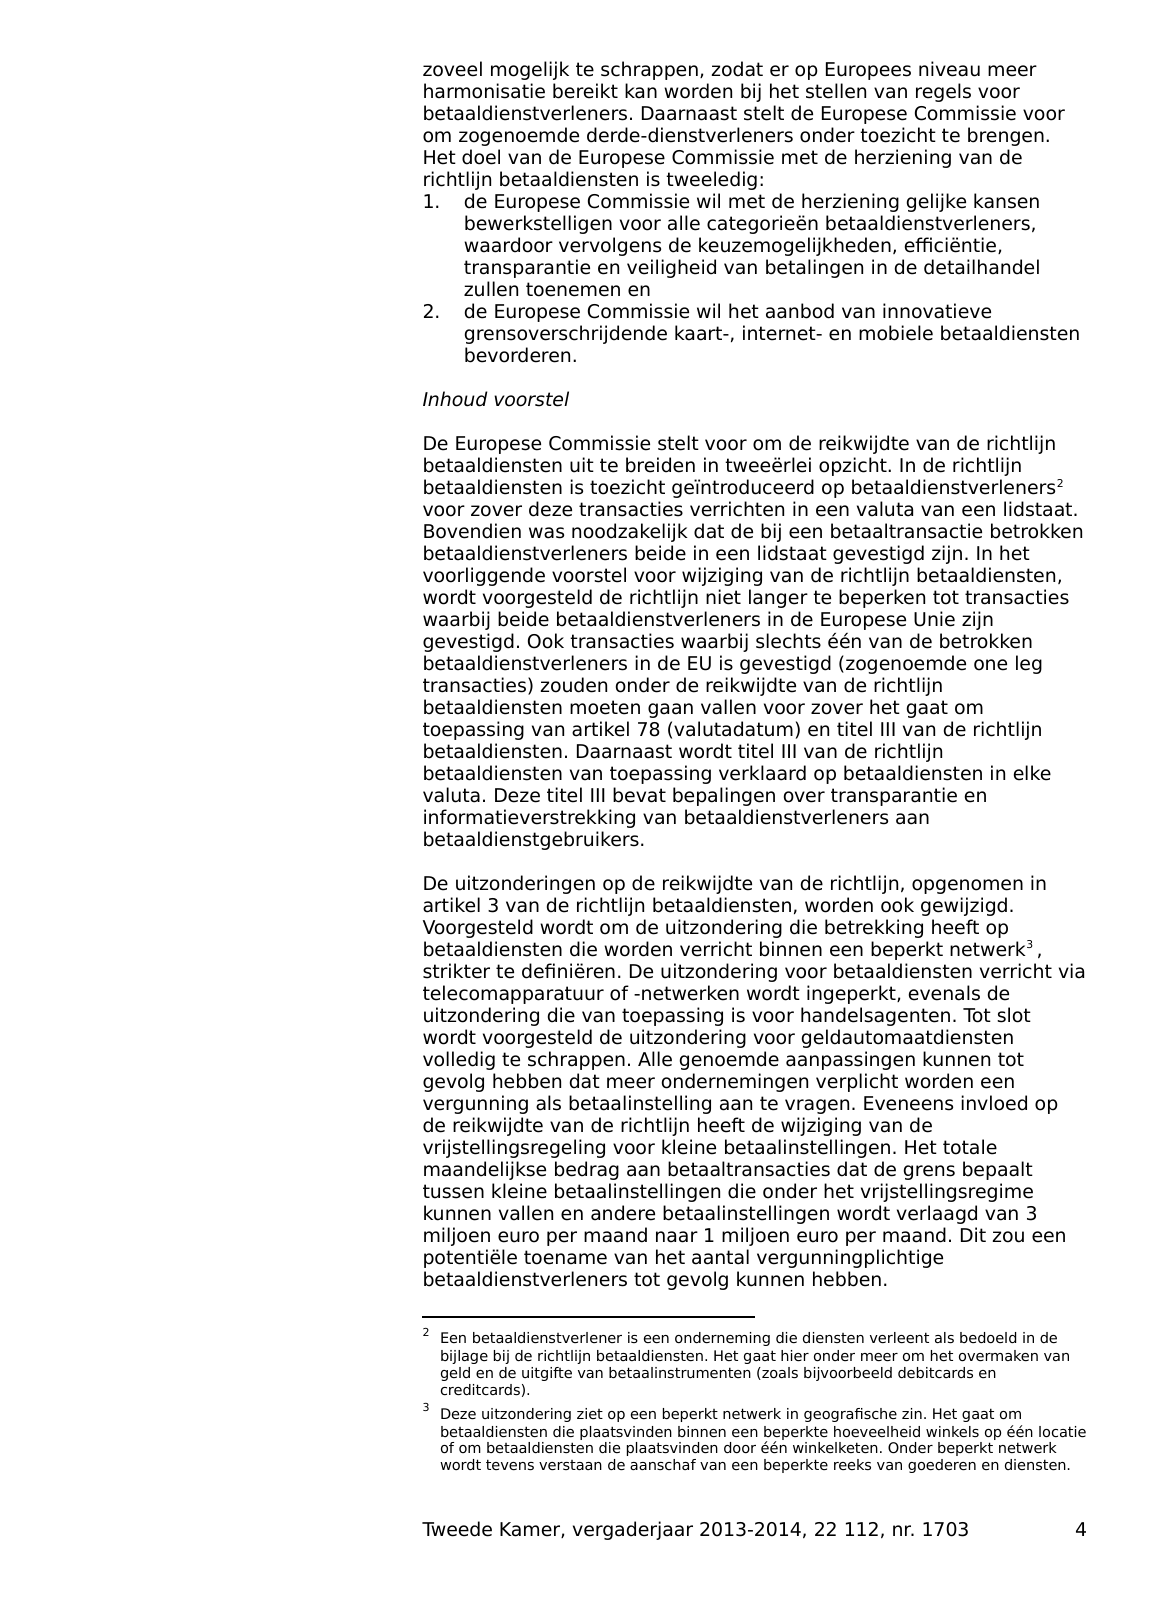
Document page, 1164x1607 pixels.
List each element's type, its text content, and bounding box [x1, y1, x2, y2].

text 2. de Europese Commissie wil het aanbod van innovatieve grensoverschrijdende kaart-, internet- en mobiele betaaldiensten bevorderen. [422, 301, 1087, 367]
text De Europese Commissie stelt voor om de reikwijdte van de richtlijn betaaldiensten uit te breiden in tweeërlei opzicht. In de richtlijn betaaldiensten is toezicht geïntroduceerd op betaaldienstverleners voor zover deze transacties verrichten in een valuta van een lidstaat. Bovendien was noodzakelijk dat de bij een betaaltransactie betrokken betaaldienstverleners beide in een lidstaat gevestigd zijn. In het voorliggende voorstel voor wijziging van de richtlijn betaaldiensten, wordt voorgesteld de richtlijn niet langer te beperken tot transacties waarbij beide betaaldienstverleners in de Europese Unie zijn gevestigd. Ook transacties waarbij slechts één van de betrokken betaaldienstverleners in de EU is gevestigd (zogenoemde one leg transacties) zouden onder de reikwijdte van de richtlijn betaaldiensten moeten gaan vallen voor zover het gaat om toepassing van artikel 78 (valutadatum) en titel III van de richtlijn betaaldiensten. Daarnaast wordt titel III van de richtlijn betaaldiensten van toepassing verklaard op betaaldiensten in elke valuta. Deze titel III bevat bepalingen over transparantie en informatieverstrekking van betaaldienstverleners aan betaaldienstgebruikers. [422, 433, 1087, 851]
text Deze uitzondering ziet op een beperkt netwerk in geografische zin. Het gaat om betaaldiensten die plaatsvinden binnen een beperkte hoeveelheid winkels op één locatie of om betaaldiensten die plaatsvinden door één winkelketen. Onder beperkt netwerk wordt tevens verstaan de aanschaf van een beperkte reeks van goederen en diensten. [422, 1402, 1087, 1474]
text Een betaaldienstverlener is een onderneming die diensten verleent als bedoeld in de bijlage bij de richtlijn betaaldiensten. Het gaat hier onder meer om het overmaken van geld en de uitgifte van betaalinstrumenten (zoals bijvoorbeeld debitcards en creditcards). [422, 1326, 1087, 1399]
text 1. de Europese Commissie wil met de herziening gelijke kansen bewerkstelligen voor alle categorieën betaaldienstverleners, waardoor vervolgens de keuzemogelijkheden, efficiëntie, transparantie en veiligheid van betalingen in de detailhandel zullen toenemen en [422, 191, 1087, 301]
text De uitzonderingen op de reikwijdte van de richtlijn, opgenomen in artikel 3 van de richtlijn betaaldiensten, worden ook gewijzigd. Voorgesteld wordt om de uitzondering die betrekking heeft op betaaldiensten die worden verricht binnen een beperkt netwerk, strikter te definiëren. De uitzondering voor betaaldiensten verricht via telecomapparatuur of -netwerken wordt ingeperkt, evenals de uitzondering die van toepassing is voor handelsagenten. Tot slot wordt voorgesteld de uitzondering voor geldautomaatdiensten volledig te schrappen. Alle genoemde aanpassingen kunnen tot gevolg hebben dat meer ondernemingen verplicht worden een vergunning als betaalinstelling aan te vragen. Eveneens invloed op de reikwijdte van de richtlijn heeft de wijziging van de vrijstellingsregeling voor kleine betaalinstellingen. Het totale maandelijkse bedrag aan betaaltransacties dat de grens bepaalt tussen kleine betaalinstellingen die onder het vrijstellingsregime kunnen vallen en andere betaalinstellingen wordt verlaagd van 3 miljoen euro per maand naar 1 miljoen euro per maand. Dit zou een potentiële toename van het aantal vergunningplichtige betaaldienstverleners tot gevolg kunnen hebben. [422, 873, 1087, 1291]
subtitle Inhoud voorstel [422, 389, 1087, 411]
text zoveel mogelijk te schrappen, zodat er op Europees niveau meer harmonisatie bereikt kan worden bij het stellen van regels voor betaaldienstverleners. Daarnaast stelt de Europese Commissie voor om zogenoemde derde-dienstverleners onder toezicht te brengen. Het doel van de Europese Commissie met de herziening van de richtlijn betaaldiensten is tweeledig: [422, 59, 1087, 191]
